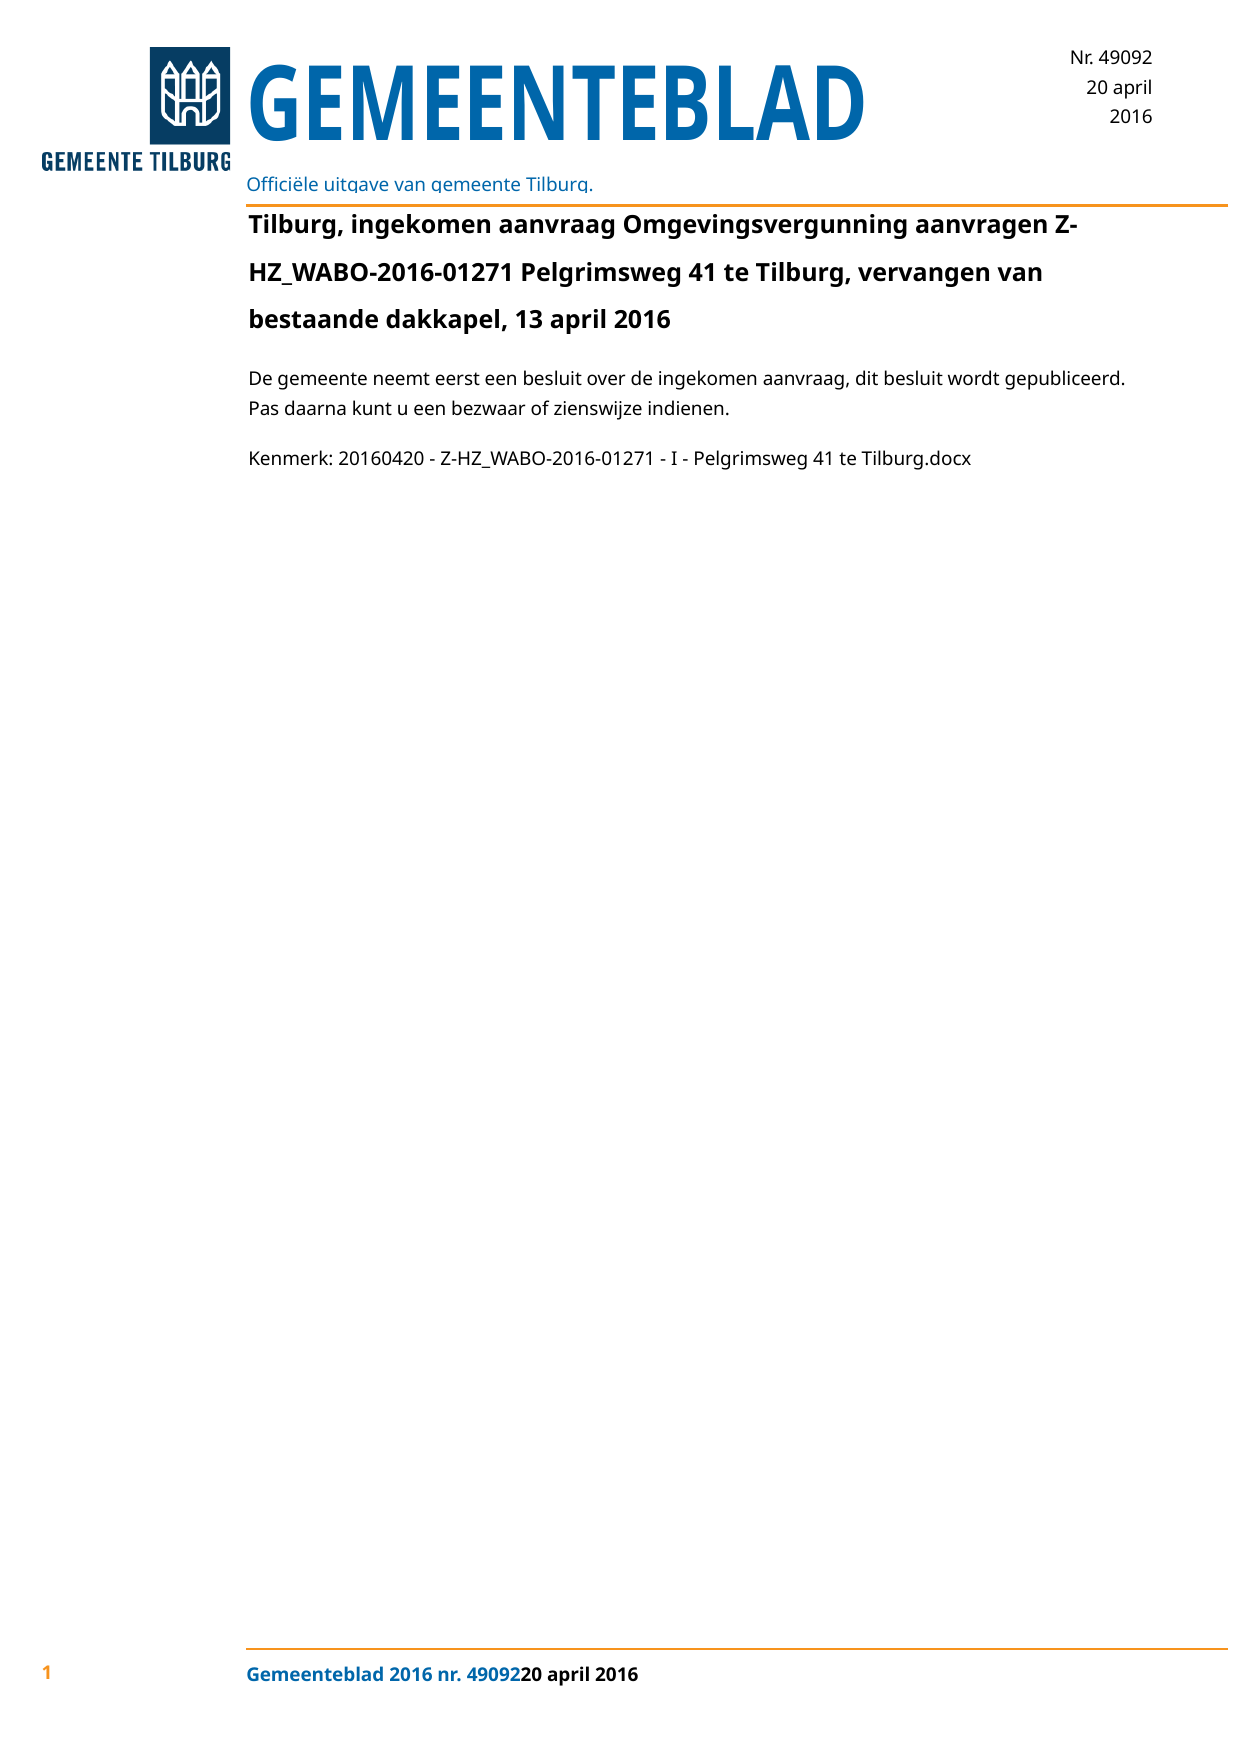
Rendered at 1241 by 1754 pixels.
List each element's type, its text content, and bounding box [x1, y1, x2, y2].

picture [41, 47, 231, 172]
text De gemeente neemt eerst een besluit over de ingekomen aanvraag, dit besluit wordt gepubliceerd. Pas daarna kunt u een bezwaar of zienswijze indienen. [248, 366, 1152, 421]
text Tilburg, ingekomen aanvraag Omgevingsvergunning aanvragen Z-HZ_WABO-2016-01271 Pelgrimsweg 41 te Tilburg, vervangen van bestaande dakkapel, 13 april 2016 [248, 207, 1152, 336]
text Kenmerk: 20160420 - Z-HZ_WABO-2016-01271 - I - Pelgrimsweg 41 te Tilburg.docx [248, 446, 1152, 471]
